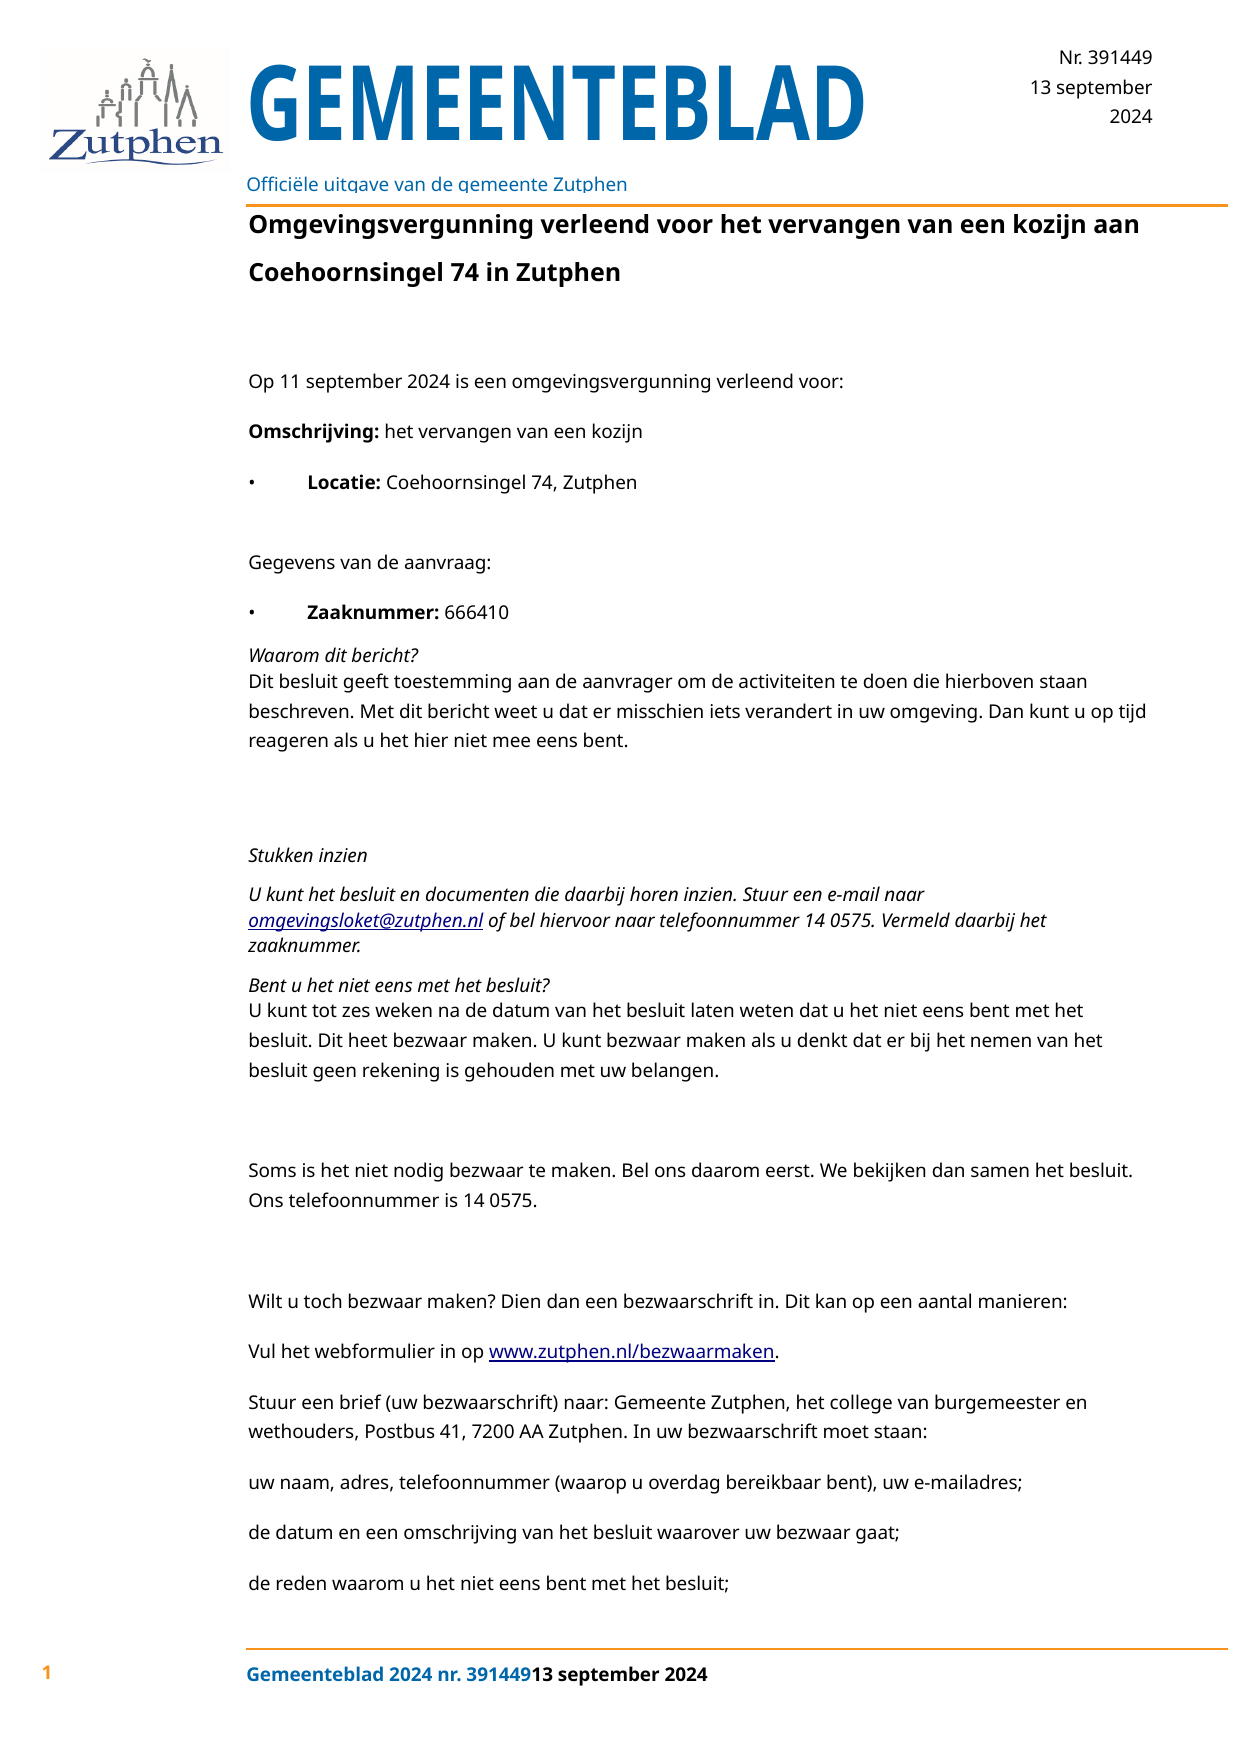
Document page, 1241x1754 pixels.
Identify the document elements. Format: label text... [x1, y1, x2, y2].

text Stuur een brief (uw bezwaarschrift) naar: Gemeente Zutphen, het college van burgemeester en wethouders, Postbus 41, 7200 AA Zutphen. In uw bezwaarschrift moet staan: [248, 1389, 1152, 1444]
text Wilt u toch bezwaar maken? Dien dan een bezwaarschrift in. Dit kan op een aantal manieren: [248, 1288, 1152, 1314]
text Omgevingsvergunning verleend voor het vervangen van een kozijn aan Coehoornsingel 74 in Zutphen [248, 207, 1152, 288]
text Gegevens van de aanvraag: [248, 549, 1152, 575]
text Omschrijving: het vervangen van een kozijn [248, 419, 1152, 444]
text de reden waarom u het niet eens bent met het besluit; [248, 1570, 1152, 1596]
picture [41, 47, 231, 172]
list Locatie: Coehoornsingel 74, Zutphen [248, 469, 1152, 495]
text uw naam, adres, telefoonnummer (waarop u overdag bereikbaar bent), uw e-mailadres; [248, 1469, 1152, 1495]
text U kunt het besluit en documenten die daarbij horen inzien. Stuur een e-mail naar omgevingsloket@zutphen.nl of bel hiervoor naar telefoonnummer 14 0575. Vermeld daarbij het zaaknummer. [248, 881, 1152, 958]
text Dit besluit geeft toestemming aan de aanvrager om de activiteiten te doen die hierboven staan beschreven. Met dit bericht weet u dat er misschien iets verandert in uw omgeving. Dan kunt u op tijd reageren als u het hier niet mee eens bent. [248, 668, 1152, 753]
text Stukken inzien [248, 842, 1152, 868]
text Waarom dit bericht? [248, 643, 1152, 668]
text Vul het webformulier in op www.zutphen.nl/bezwaarmaken. [248, 1338, 1152, 1364]
text Op 11 september 2024 is een omgevingsvergunning verleend voor: [248, 368, 1152, 394]
text U kunt tot zes weken na de datum van het besluit laten weten dat u het niet eens bent met het besluit. Dit heet bezwaar maken. U kunt bezwaar maken als u denkt dat er bij het nemen van het besluit geen rekening is gehouden met uw belangen. [248, 998, 1152, 1083]
text Bent u het niet eens met het besluit? [248, 972, 1152, 998]
text de datum en een omschrijving van het besluit waarover uw bezwaar gaat; [248, 1519, 1152, 1545]
list Zaaknummer: 666410 [248, 599, 1152, 625]
text Soms is het niet nodig bezwaar te maken. Bel ons daarom eerst. We bekijken dan samen het besluit. Ons telefoonnummer is 14 0575. [248, 1158, 1152, 1213]
